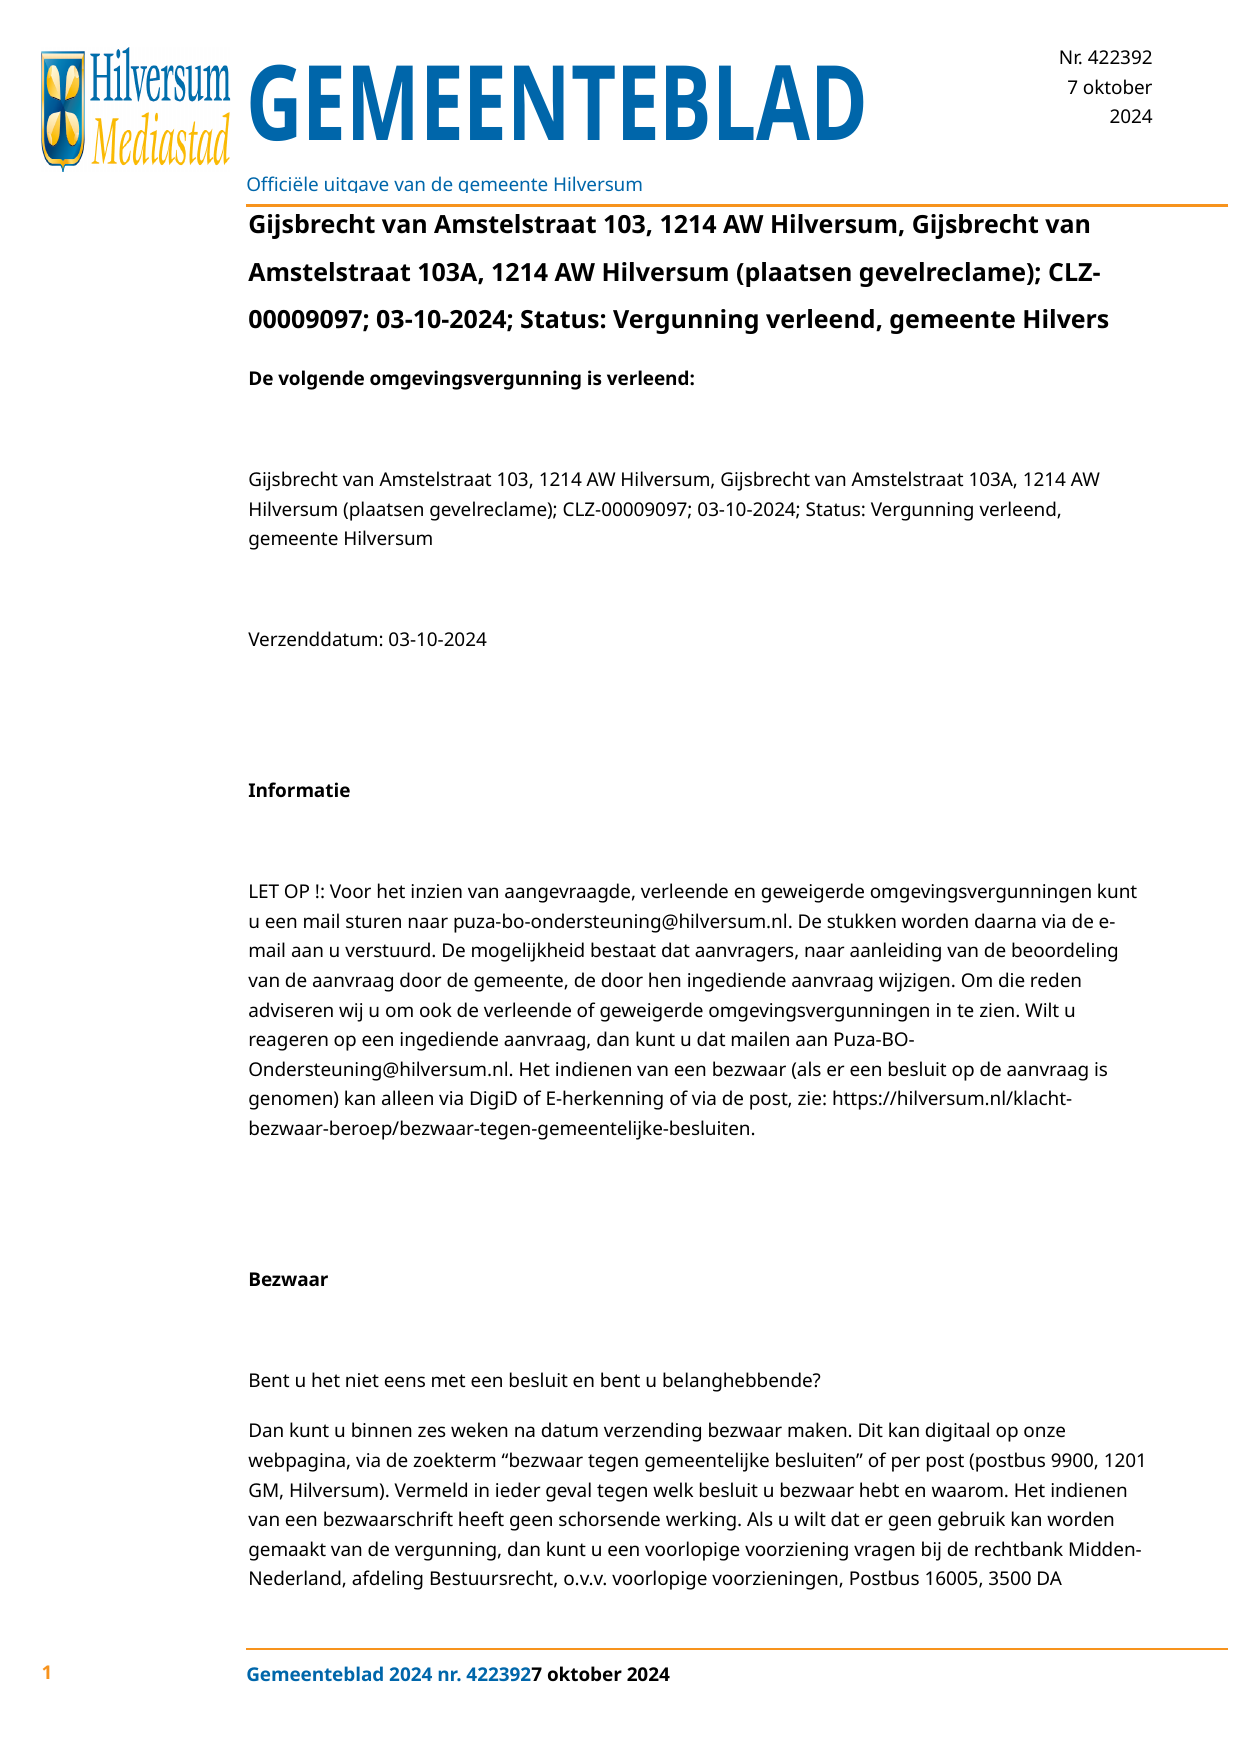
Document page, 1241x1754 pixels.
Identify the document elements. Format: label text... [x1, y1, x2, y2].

text LET OP !: Voor het inzien van aangevraagde, verleende en geweigerde omgevingsvergunningen kunt u een mail sturen naar puza-bo-ondersteuning@hilversum.nl. De stukken worden daarna via de e-mail aan u verstuurd. De mogelijkheid bestaat dat aanvragers, naar aanleiding van de beoordeling van de aanvraag door de gemeente, de door hen ingediende aanvraag wijzigen. Om die reden adviseren wij u om ook de verleende of geweigerde omgevingsvergunningen in te zien. Wilt u reageren op een ingediende aanvraag, dan kunt u dat mailen aan Puza-BO-Ondersteuning@hilversum.nl. Het indienen van een bezwaar (als er een besluit op de aanvraag is genomen) kan alleen via DigiD of E-herkenning of via de post, zie: https://hilversum.nl/klacht-bezwaar-beroep/bezwaar-tegen-gemeentelijke-besluiten. [248, 878, 1152, 1141]
text Dan kunt u binnen zes weken na datum verzending bezwaar maken. Dit kan digitaal op onze webpagina, via de zoekterm “bezwaar tegen gemeentelijke besluiten” of per post (postbus 9900, 1201 GM, Hilversum). Vermeld in ieder geval tegen welk besluit u bezwaar hebt en waarom. Het indienen van een bezwaarschrift heeft geen schorsende werking. Als u wilt dat er geen gebruik kan worden gemaakt van de vergunning, dan kunt u een voorlopige voorziening vragen bij de rechtbank Midden-Nederland, afdeling Bestuursrecht, o.v.v. voorlopige voorzieningen, Postbus 16005, 3500 DA [248, 1418, 1152, 1591]
picture [41, 47, 231, 172]
text De volgende omgevingsvergunning is verleend: [248, 366, 1152, 391]
text Gijsbrecht van Amstelstraat 103, 1214 AW Hilversum, Gijsbrecht van Amstelstraat 103A, 1214 AW Hilversum (plaatsen gevelreclame); CLZ-00009097; 03-10-2024; Status: Vergunning verleend, gemeente Hilversum [248, 466, 1152, 551]
text Verzenddatum: 03-10-2024 [248, 626, 1152, 652]
text Gijsbrecht van Amstelstraat 103, 1214 AW Hilversum, Gijsbrecht van Amstelstraat 103A, 1214 AW Hilversum (plaatsen gevelreclame); CLZ-00009097; 03-10-2024; Status: Vergunning verleend, gemeente Hilvers [248, 207, 1152, 336]
text Bezwaar [248, 1266, 1152, 1292]
text Informatie [248, 778, 1152, 803]
text Bent u het niet eens met een besluit en bent u belanghebbende? [248, 1367, 1152, 1393]
